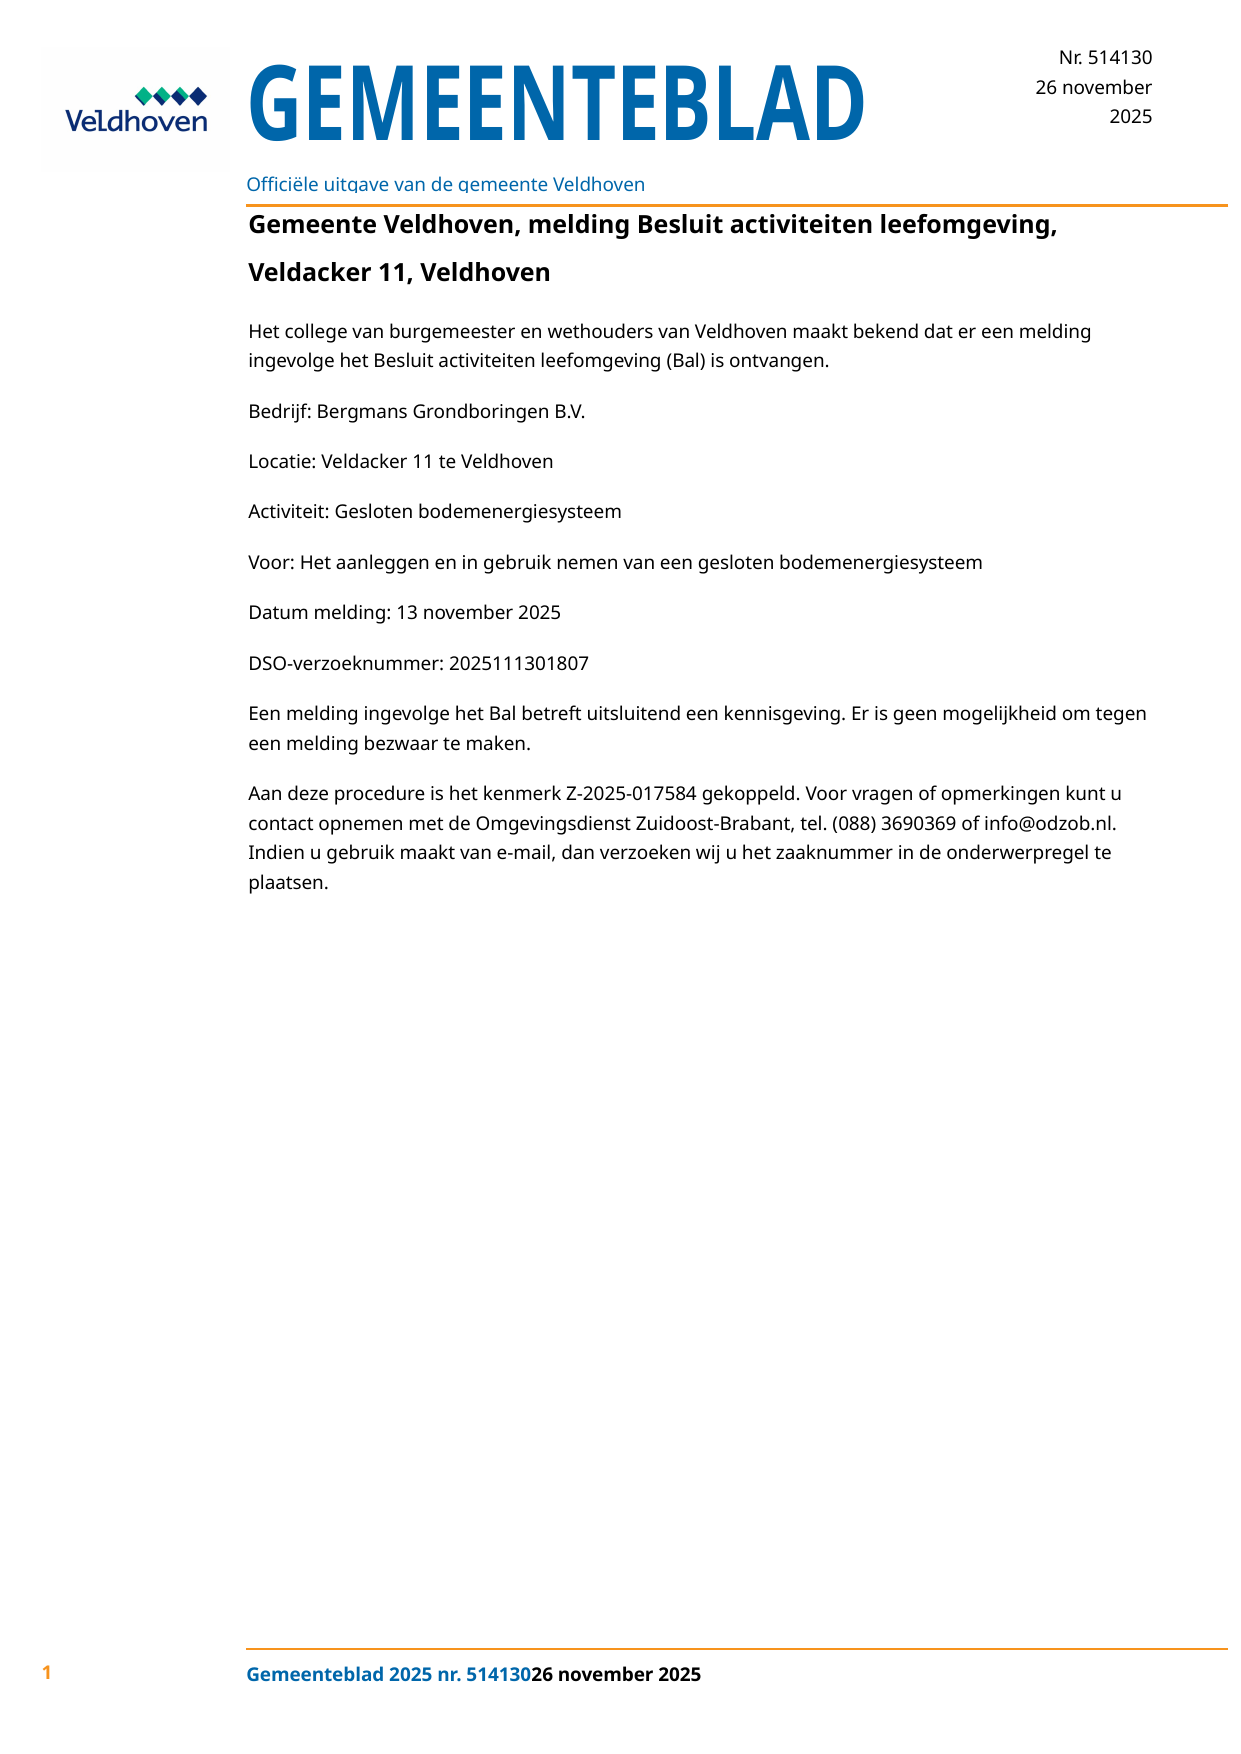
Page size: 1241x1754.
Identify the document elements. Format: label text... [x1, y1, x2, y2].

text Aan deze procedure is het kenmerk Z-2025-017584 gekoppeld. Voor vragen of opmerkingen kunt u contact opnemen met de Omgevingsdienst Zuidoost-Brabant, tel. (088) 3690369 of info@odzob.nl. Indien u gebruik maakt van e-mail, dan verzoeken wij u het zaaknummer in de onderwerpregel te plaatsen. [248, 780, 1152, 895]
text Gemeente Veldhoven, melding Besluit activiteiten leefomgeving, Veldacker 11, Veldhoven [248, 207, 1152, 288]
text Activiteit: Gesloten bodemenergiesysteem [248, 499, 1152, 524]
text Datum melding: 13 november 2025 [248, 599, 1152, 625]
picture [41, 47, 231, 172]
text DSO-verzoeknummer: 2025111301807 [248, 650, 1152, 676]
text Locatie: Veldacker 11 te Veldhoven [248, 448, 1152, 474]
text Voor: Het aanleggen en in gebruik nemen van een gesloten bodemenergiesysteem [248, 549, 1152, 575]
text Het college van burgemeester en wethouders van Veldhoven maakt bekend dat er een melding ingevolge het Besluit activiteiten leefomgeving (Bal) is ontvangen. [248, 318, 1152, 373]
text Bedrijf: Bergmans Grondboringen B.V. [248, 398, 1152, 424]
text Een melding ingevolge het Bal betreft uitsluitend een kennisgeving. Er is geen mogelijkheid om tegen een melding bezwaar te maken. [248, 700, 1152, 756]
